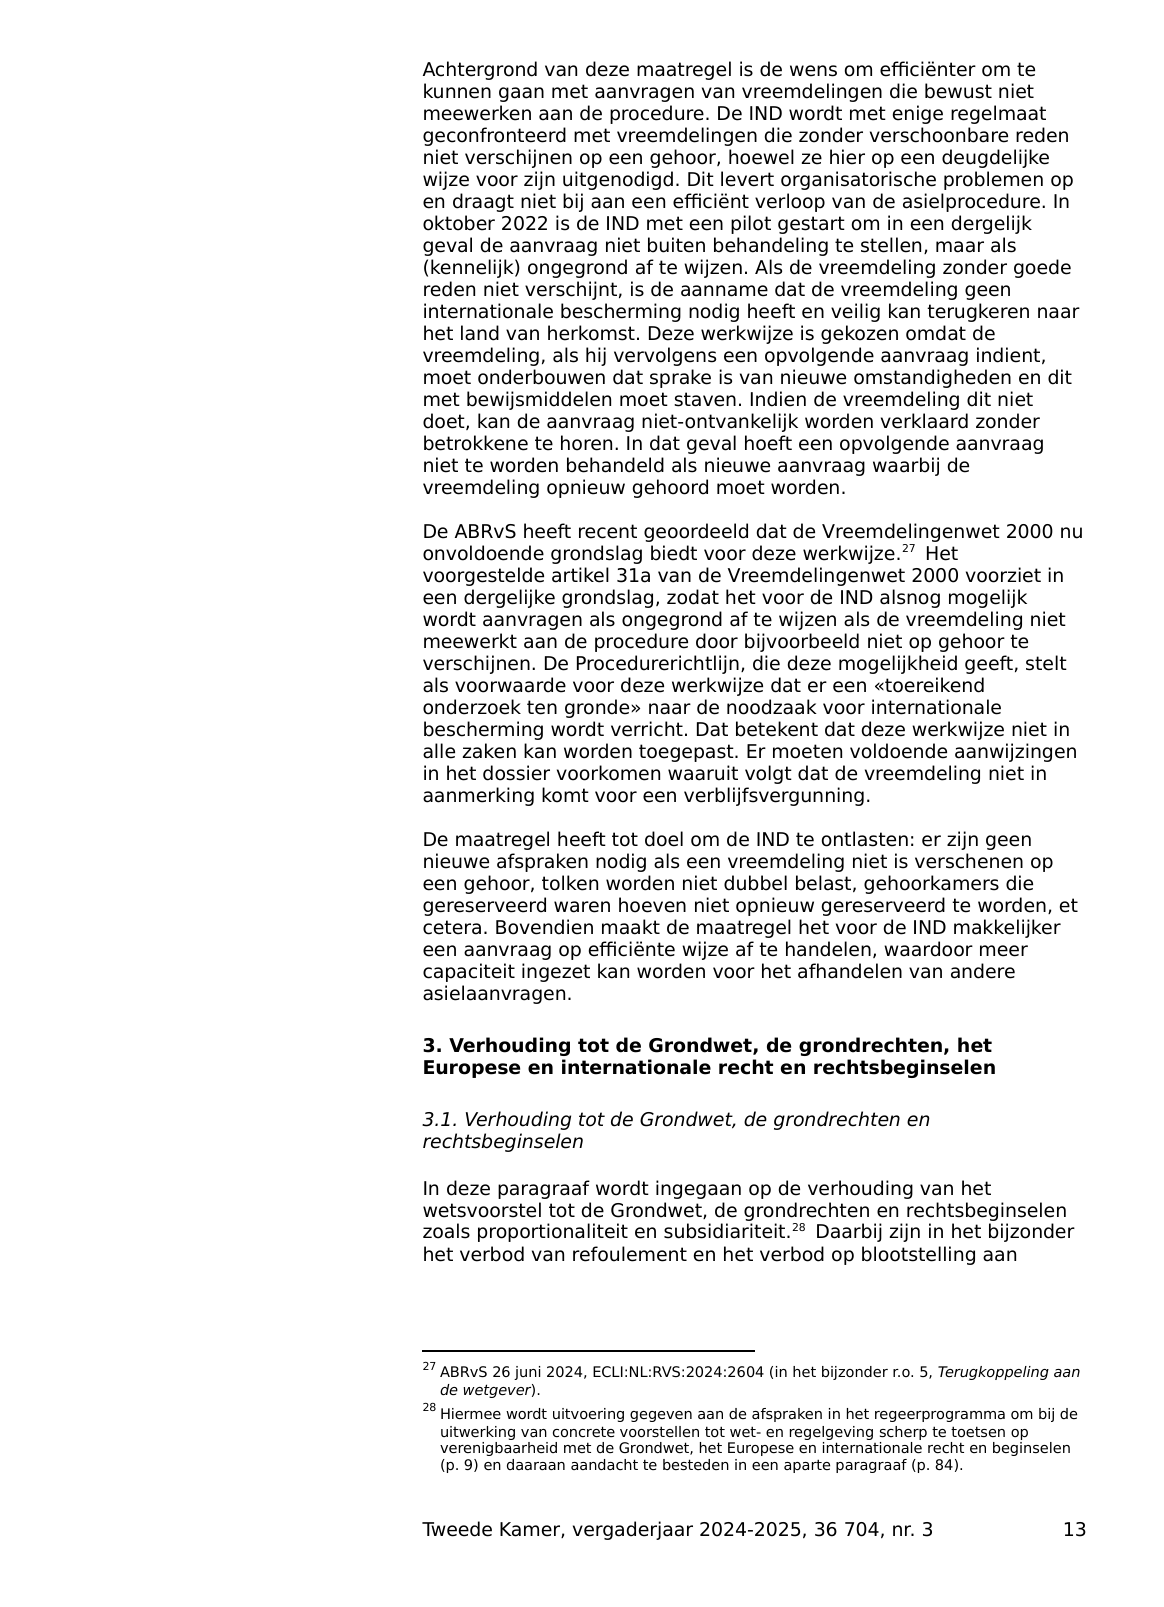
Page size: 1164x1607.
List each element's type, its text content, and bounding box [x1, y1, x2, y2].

subtitle 3. Verhouding tot de Grondwet, de grondrechten, het Europese en internationale recht en rechtsbeginselen [422, 1034, 1087, 1078]
text Achtergrond van deze maatregel is de wens om efficiënter om te kunnen gaan met aanvragen van vreemdelingen die bewust niet meewerken aan de procedure. De IND wordt met enige regelmaat geconfronteerd met vreemdelingen die zonder verschoonbare reden niet verschijnen op een gehoor, hoewel ze hier op een deugdelijke wijze voor zijn uitgenodigd. Dit levert organisatorische problemen op en draagt niet bij aan een efficiënt verloop van de asielprocedure. In oktober 2022 is de IND met een pilot gestart om in een dergelijk geval de aanvraag niet buiten behandeling te stellen, maar als (kennelijk) ongegrond af te wijzen. Als de vreemdeling zonder goede reden niet verschijnt, is de aanname dat de vreemdeling geen internationale bescherming nodig heeft en veilig kan terugkeren naar het land van herkomst. Deze werkwijze is gekozen omdat de vreemdeling, als hij vervolgens een opvolgende aanvraag indient, moet onderbouwen dat sprake is van nieuwe omstandigheden en dit met bewijsmiddelen moet staven. Indien de vreemdeling dit niet doet, kan de aanvraag niet-ontvankelijk worden verklaard zonder betrokkene te horen. In dat geval hoeft een opvolgende aanvraag niet te worden behandeld als nieuwe aanvraag waarbij de vreemdeling opnieuw gehoord moet worden. [422, 59, 1087, 499]
text De maatregel heeft tot doel om de IND te ontlasten: er zijn geen nieuwe afspraken nodig als een vreemdeling niet is verschenen op een gehoor, tolken worden niet dubbel belast, gehoorkamers die gereserveerd waren hoeven niet opnieuw gereserveerd te worden, et cetera. Bovendien maakt de maatregel het voor de IND makkelijker een aanvraag op efficiënte wijze af te handelen, waardoor meer capaciteit ingezet kan worden voor het afhandelen van andere asielaanvragen. [422, 829, 1087, 1004]
subtitle 3.1. Verhouding tot de Grondwet, de grondrechten en rechtsbeginselen [422, 1108, 1087, 1152]
text De ABRvS heeft recent geoordeeld dat de Vreemdelingenwet 2000 nu onvoldoende grondslag biedt voor deze werkwijze. Het voorgestelde artikel 31a van de Vreemdelingenwet 2000 voorziet in een dergelijke grondslag, zodat het voor de IND alsnog mogelijk wordt aanvragen als ongegrond af te wijzen als de vreemdeling niet meewerkt aan de procedure door bijvoorbeeld niet op gehoor te verschijnen. De Procedurerichtlijn, die deze mogelijkheid geeft, stelt als voorwaarde voor deze werkwijze dat er een «toereikend onderzoek ten gronde» naar de noodzaak voor internationale bescherming wordt verricht. Dat betekent dat deze werkwijze niet in alle zaken kan worden toegepast. Er moeten voldoende aanwijzingen in het dossier voorkomen waaruit volgt dat de vreemdeling niet in aanmerking komt voor een verblijfsvergunning. [422, 521, 1087, 807]
text Hiermee wordt uitvoering gegeven aan de afspraken in het regeerprogramma om bij de uitwerking van concrete voorstellen tot wet- en regelgeving scherp te toetsen op verenigbaarheid met de Grondwet, het Europese en internationale recht en beginselen (p. 9) en daaraan aandacht te besteden in een aparte paragraaf (p. 84). [422, 1402, 1087, 1474]
text ABRvS 26 juni 2024, ECLI:NL:RVS:2024:2604 (in het bijzonder r.o. 5, Terugkoppeling aan de wetgever). [422, 1360, 1087, 1399]
text In deze paragraaf wordt ingegaan op de verhouding van het wetsvoorstel tot de Grondwet, de grondrechten en rechtsbeginselen zoals proportionaliteit en subsidiariteit. Daarbij zijn in het bijzonder het verbod van refoulement en het verbod op blootstelling aan [422, 1177, 1087, 1265]
